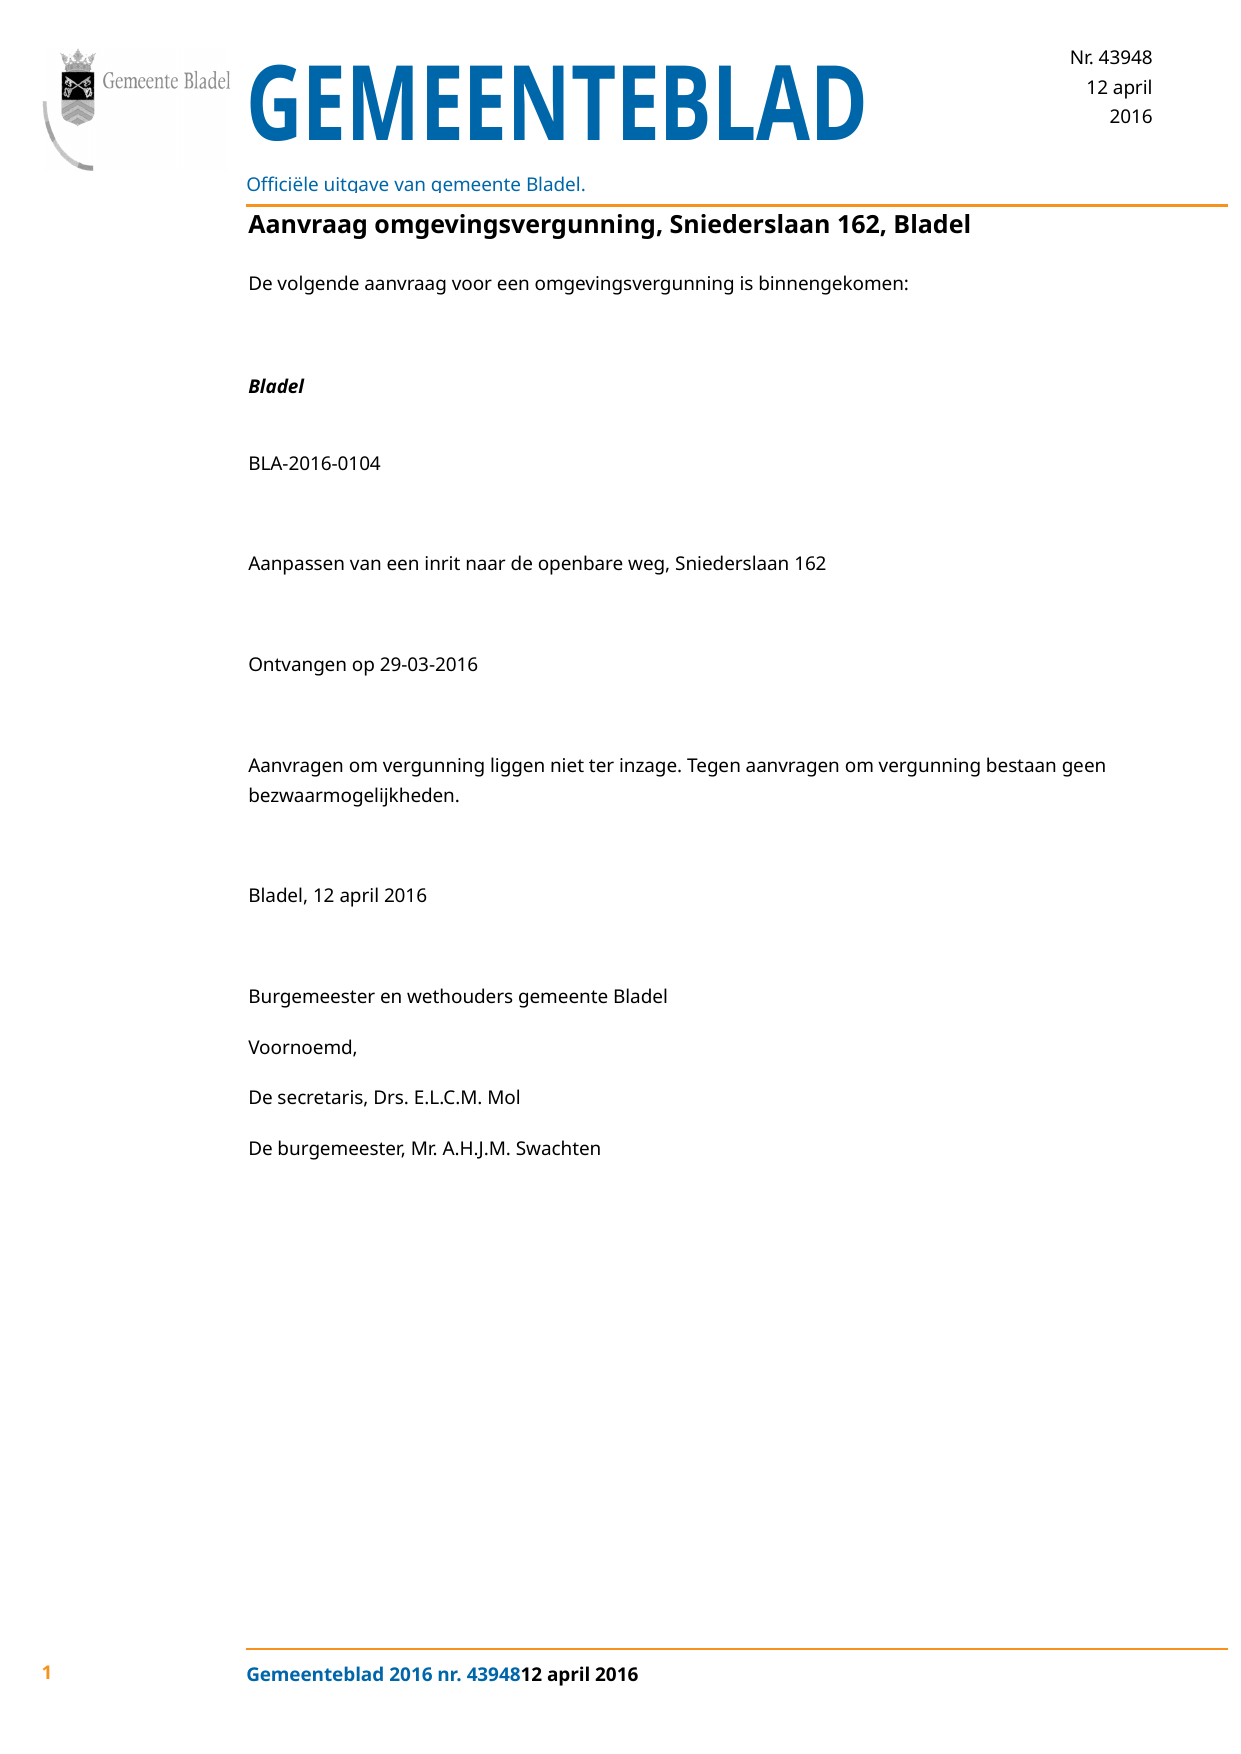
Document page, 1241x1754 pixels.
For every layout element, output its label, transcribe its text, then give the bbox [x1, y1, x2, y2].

text Aanvragen om vergunning liggen niet ter inzage. Tegen aanvragen om vergunning bestaan geen bezwaarmogelijkheden. [248, 752, 1152, 807]
text De burgemeester, Mr. A.H.J.M. Swachten [248, 1135, 1152, 1160]
text Burgemeester en wethouders gemeente Bladel [248, 983, 1152, 1009]
text De secretaris, Drs. E.L.C.M. Mol [248, 1084, 1152, 1110]
text BLA-2016-0104 [248, 450, 1152, 475]
text Aanvraag omgevingsvergunning, Sniederslaan 162, Bladel [248, 207, 1152, 241]
text Voornoemd, [248, 1034, 1152, 1059]
text Aanpassen van een inrit naar de openbare weg, Sniederslaan 162 [248, 551, 1152, 576]
text Bladel, 12 april 2016 [248, 883, 1152, 908]
text Ontvangen op 29-03-2016 [248, 651, 1152, 677]
text De volgende aanvraag voor een omgevingsvergunning is binnengekomen: [248, 270, 1152, 296]
text Bladel [248, 373, 1152, 399]
picture [41, 47, 231, 172]
